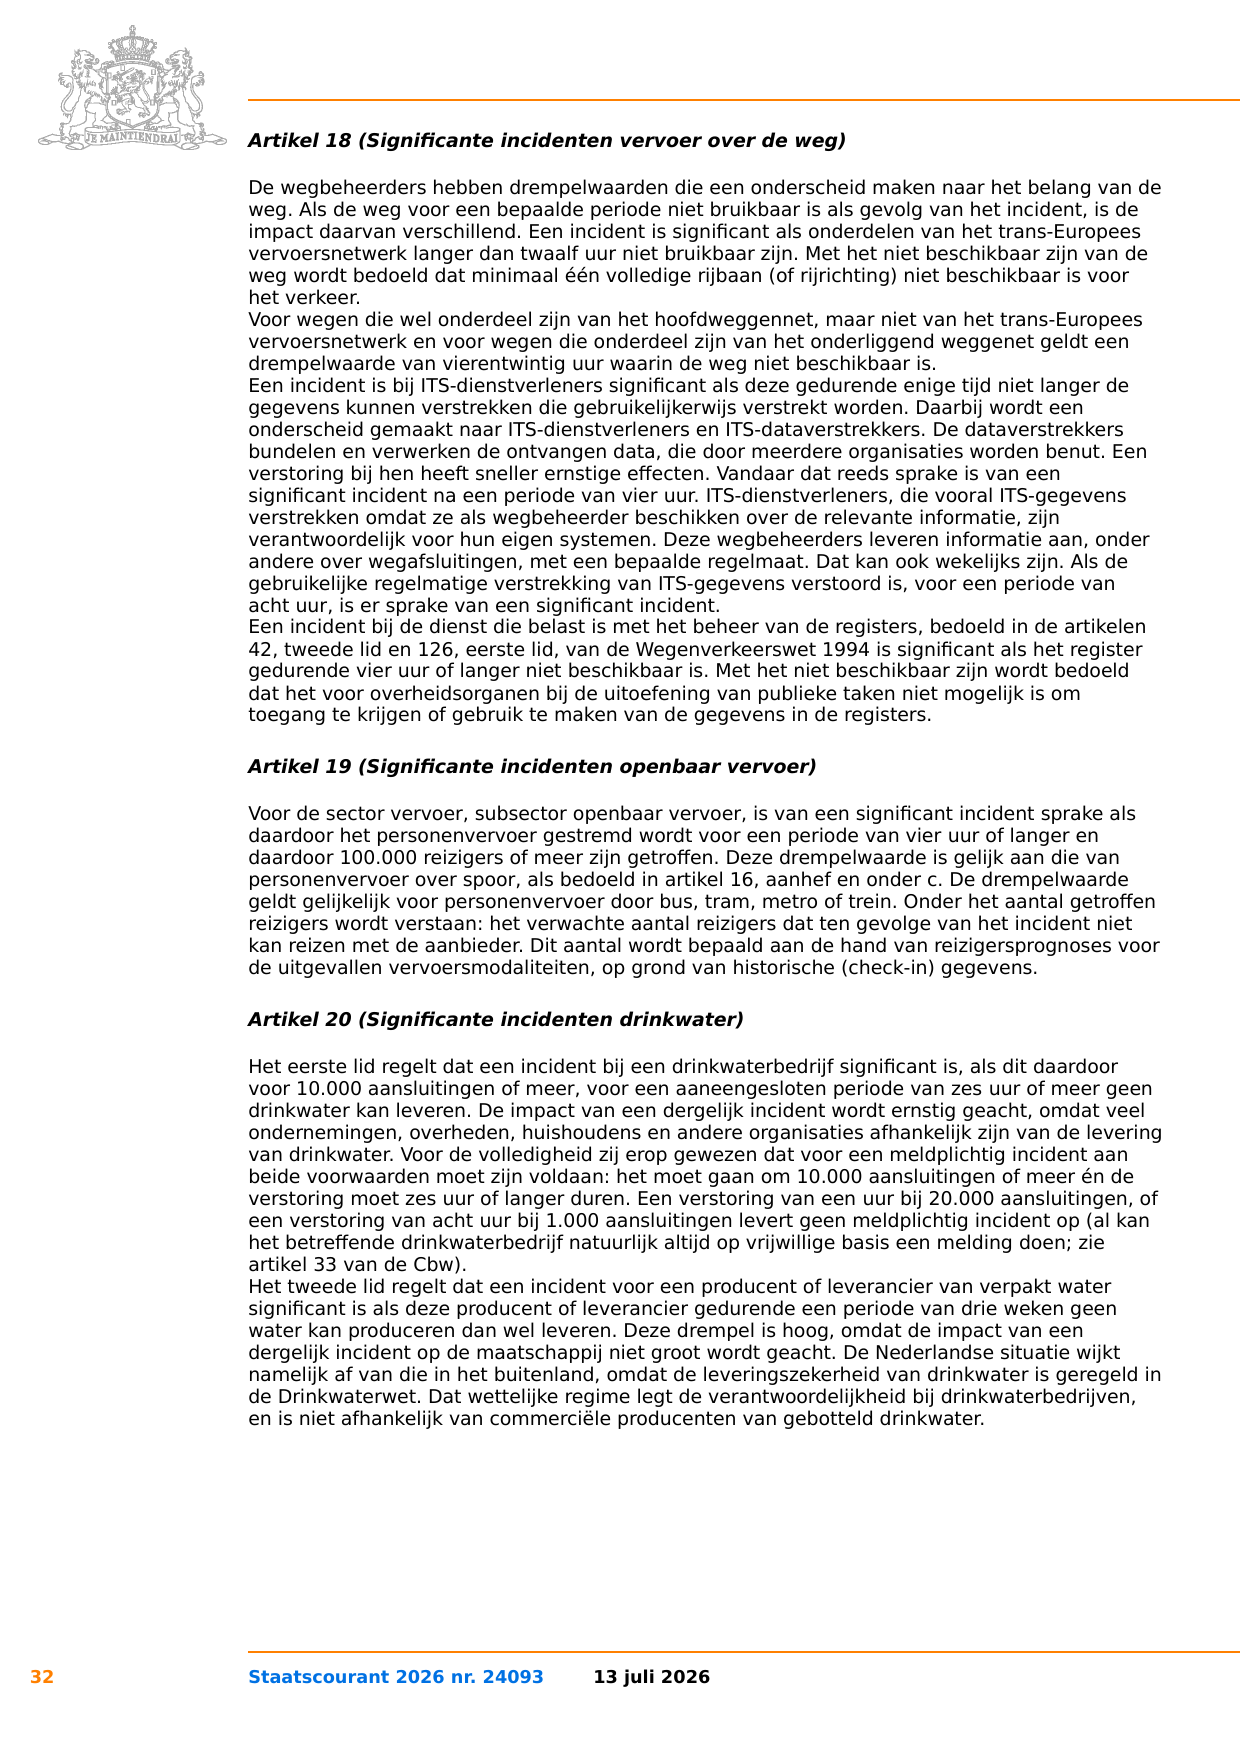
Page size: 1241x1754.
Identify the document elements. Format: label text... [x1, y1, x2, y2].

subtitle Artikel 20 (Significante incidenten drinkwater) [248, 1009, 1163, 1031]
text Voor de sector vervoer, subsector openbaar vervoer, is van een significant incident sprake als daardoor het personenvervoer gestremd wordt voor een periode van vier uur of langer en daardoor 100.000 reizigers of meer zijn getroffen. Deze drempelwaarde is gelijk aan die van personenvervoer over spoor, als bedoeld in artikel 16, aanhef en onder c. De drempelwaarde geldt gelijkelijk voor personenvervoer door bus, tram, metro of trein. Onder het aantal getroffen reizigers wordt verstaan: het verwachte aantal reizigers dat ten gevolge van het incident niet kan reizen met de aanbieder. Dit aantal wordt bepaald aan de hand van reizigersprognoses voor de uitgevallen vervoersmodaliteiten, op grond van historische (check-in) gegevens. [248, 803, 1163, 979]
text Een incident is bij ITS-dienstverleners significant als deze gedurende enige tijd niet langer de gegevens kunnen verstrekken die gebruikelijkerwijs verstrekt worden. Daarbij wordt een onderscheid gemaakt naar ITS-dienstverleners en ITS-dataverstrekkers. De dataverstrekkers bundelen en verwerken de ontvangen data, die door meerdere organisaties worden benut. Een verstoring bij hen heeft sneller ernstige effecten. Vandaar dat reeds sprake is van een significant incident na een periode van vier uur. ITS-dienstverleners, die vooral ITS-gegevens verstrekken omdat ze als wegbeheerder beschikken over de relevante informatie, zijn verantwoordelijk voor hun eigen systemen. Deze wegbeheerders leveren informatie aan, onder andere over wegafsluitingen, met een bepaalde regelmaat. Dat kan ook wekelijks zijn. Als de gebruikelijke regelmatige verstrekking van ITS-gegevens verstoord is, voor een periode van acht uur, is er sprake van een significant incident. [248, 375, 1163, 616]
text Een incident bij de dienst die belast is met het beheer van de registers, bedoeld in de artikelen 42, tweede lid en 126, eerste lid, van de Wegenverkeerswet 1994 is significant als het register gedurende vier uur of langer niet beschikbaar is. Met het niet beschikbaar zijn wordt bedoeld dat het voor overheidsorganen bij de uitoefening van publieke taken niet mogelijk is om toegang te krijgen of gebruik te maken van de gegevens in de registers. [248, 616, 1163, 726]
text Voor wegen die wel onderdeel zijn van het hoofdweggennet, maar niet van het trans-Europees vervoersnetwerk en voor wegen die onderdeel zijn van het onderliggend weggenet geldt een drempelwaarde van vierentwintig uur waarin de weg niet beschikbaar is. [248, 309, 1163, 375]
text Het eerste lid regelt dat een incident bij een drinkwaterbedrijf significant is, als dit daardoor voor 10.000 aansluitingen of meer, voor een aaneengesloten periode van zes uur of meer geen drinkwater kan leveren. De impact van een dergelijk incident wordt ernstig geacht, omdat veel ondernemingen, overheden, huishoudens en andere organisaties afhankelijk zijn van de levering van drinkwater. Voor de volledigheid zij erop gewezen dat voor een meldplichtig incident aan beide voorwaarden moet zijn voldaan: het moet gaan om 10.000 aansluitingen of meer én de verstoring moet zes uur of langer duren. Een verstoring van een uur bij 20.000 aansluitingen, of een verstoring van acht uur bij 1.000 aansluitingen levert geen meldplichtig incident op (al kan het betreffende drinkwaterbedrijf natuurlijk altijd op vrijwillige basis een melding doen; zie artikel 33 van de Cbw). [248, 1056, 1163, 1276]
subtitle Artikel 19 (Significante incidenten openbaar vervoer) [248, 756, 1163, 778]
text De wegbeheerders hebben drempelwaarden die een onderscheid maken naar het belang van de weg. Als de weg voor een bepaalde periode niet bruikbaar is als gevolg van het incident, is de impact daarvan verschillend. Een incident is significant als onderdelen van het trans-Europees vervoersnetwerk langer dan twaalf uur niet bruikbaar zijn. Met het niet beschikbaar zijn van de weg wordt bedoeld dat minimaal één volledige rijbaan (of rijrichting) niet beschikbaar is voor het verkeer. [248, 177, 1163, 309]
subtitle Artikel 18 (Significante incidenten vervoer over de weg) [248, 130, 1163, 152]
picture [38, 25, 227, 150]
text Het tweede lid regelt dat een incident voor een producent of leverancier van verpakt water significant is als deze producent of leverancier gedurende een periode van drie weken geen water kan produceren dan wel leveren. Deze drempel is hoog, omdat de impact van een dergelijk incident op de maatschappij niet groot wordt geacht. De Nederlandse situatie wijkt namelijk af van die in het buitenland, omdat de leveringszekerheid van drinkwater is geregeld in de Drinkwaterwet. Dat wettelijke regime legt de verantwoordelijkheid bij drinkwaterbedrijven, en is niet afhankelijk van commerciële producenten van gebotteld drinkwater. [248, 1276, 1163, 1430]
